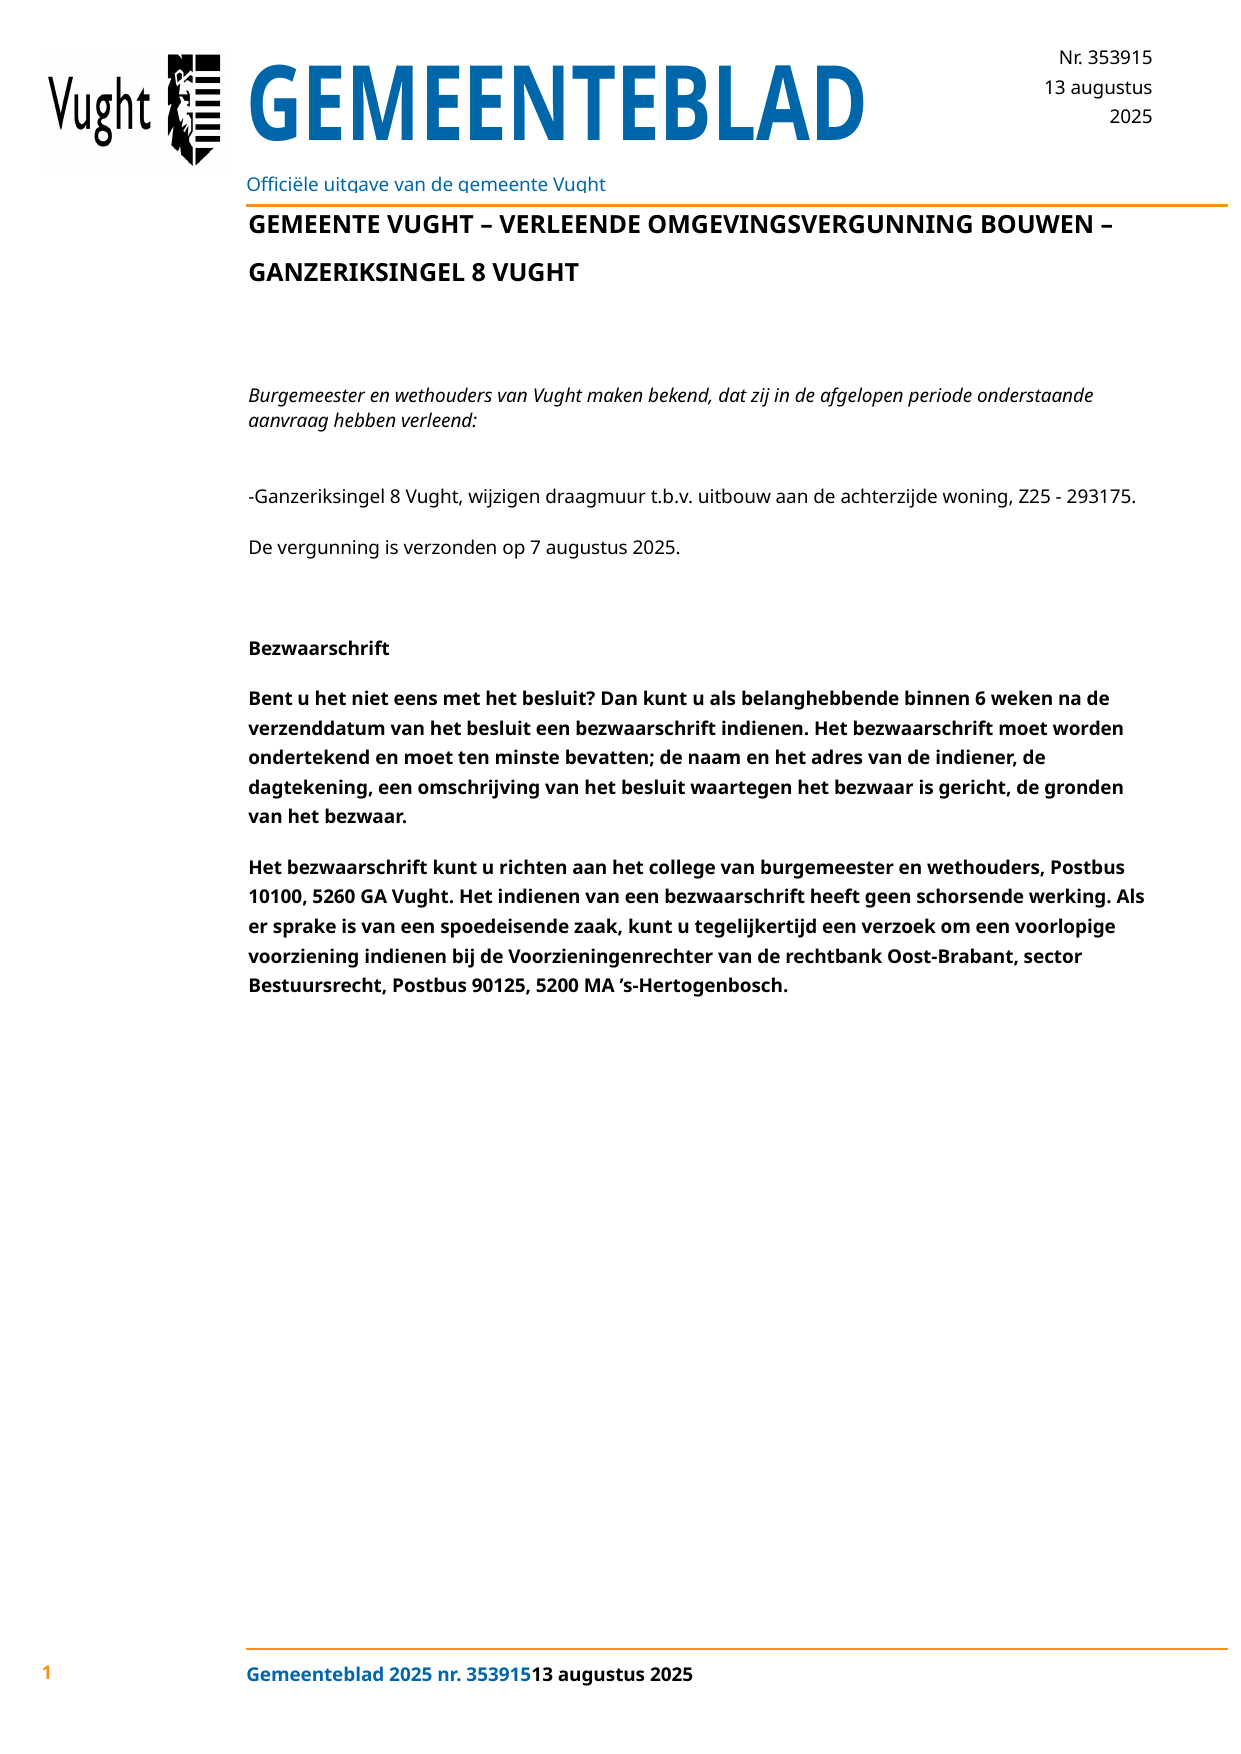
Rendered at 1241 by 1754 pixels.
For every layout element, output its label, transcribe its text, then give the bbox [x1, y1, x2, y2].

text Bezwaarschrift [248, 635, 1152, 661]
picture [41, 47, 231, 172]
text Burgemeester en wethouders van Vught maken bekend, dat zij in de afgelopen periode onderstaande aanvraag hebben verleend: [248, 382, 1152, 433]
text GEMEENTE VUGHT – VERLEENDE OMGEVINGSVERGUNNING BOUWEN – GANZERIKSINGEL 8 VUGHT [248, 207, 1152, 288]
text Het bezwaarschrift kunt u richten aan het college van burgemeester en wethouders, Postbus 10100, 5260 GA Vught. Het indienen van een bezwaarschrift heeft geen schorsende werking. Als er sprake is van een spoedeisende zaak, kunt u tegelijkertijd een verzoek om een voorlopige voorziening indienen bij de Voorzieningenrechter van de rechtbank Oost-Brabant, sector Bestuursrecht, Postbus 90125, 5200 MA ’s-Hertogenbosch. [248, 854, 1152, 998]
text Bent u het niet eens met het besluit? Dan kunt u als belanghebbende binnen 6 weken na de verzenddatum van het besluit een bezwaarschrift indienen. Het bezwaarschrift moet worden ondertekend en moet ten minste bevatten; de naam en het adres van de indiener, de dagtekening, een omschrijving van het besluit waartegen het bezwaar is gericht, de gronden van het bezwaar. [248, 685, 1152, 829]
text De vergunning is verzonden op 7 augustus 2025. [248, 534, 1152, 560]
text -Ganzeriksingel 8 Vught, wijzigen draagmuur t.b.v. uitbouw aan de achterzijde woning, Z25 - 293175. [248, 484, 1152, 509]
